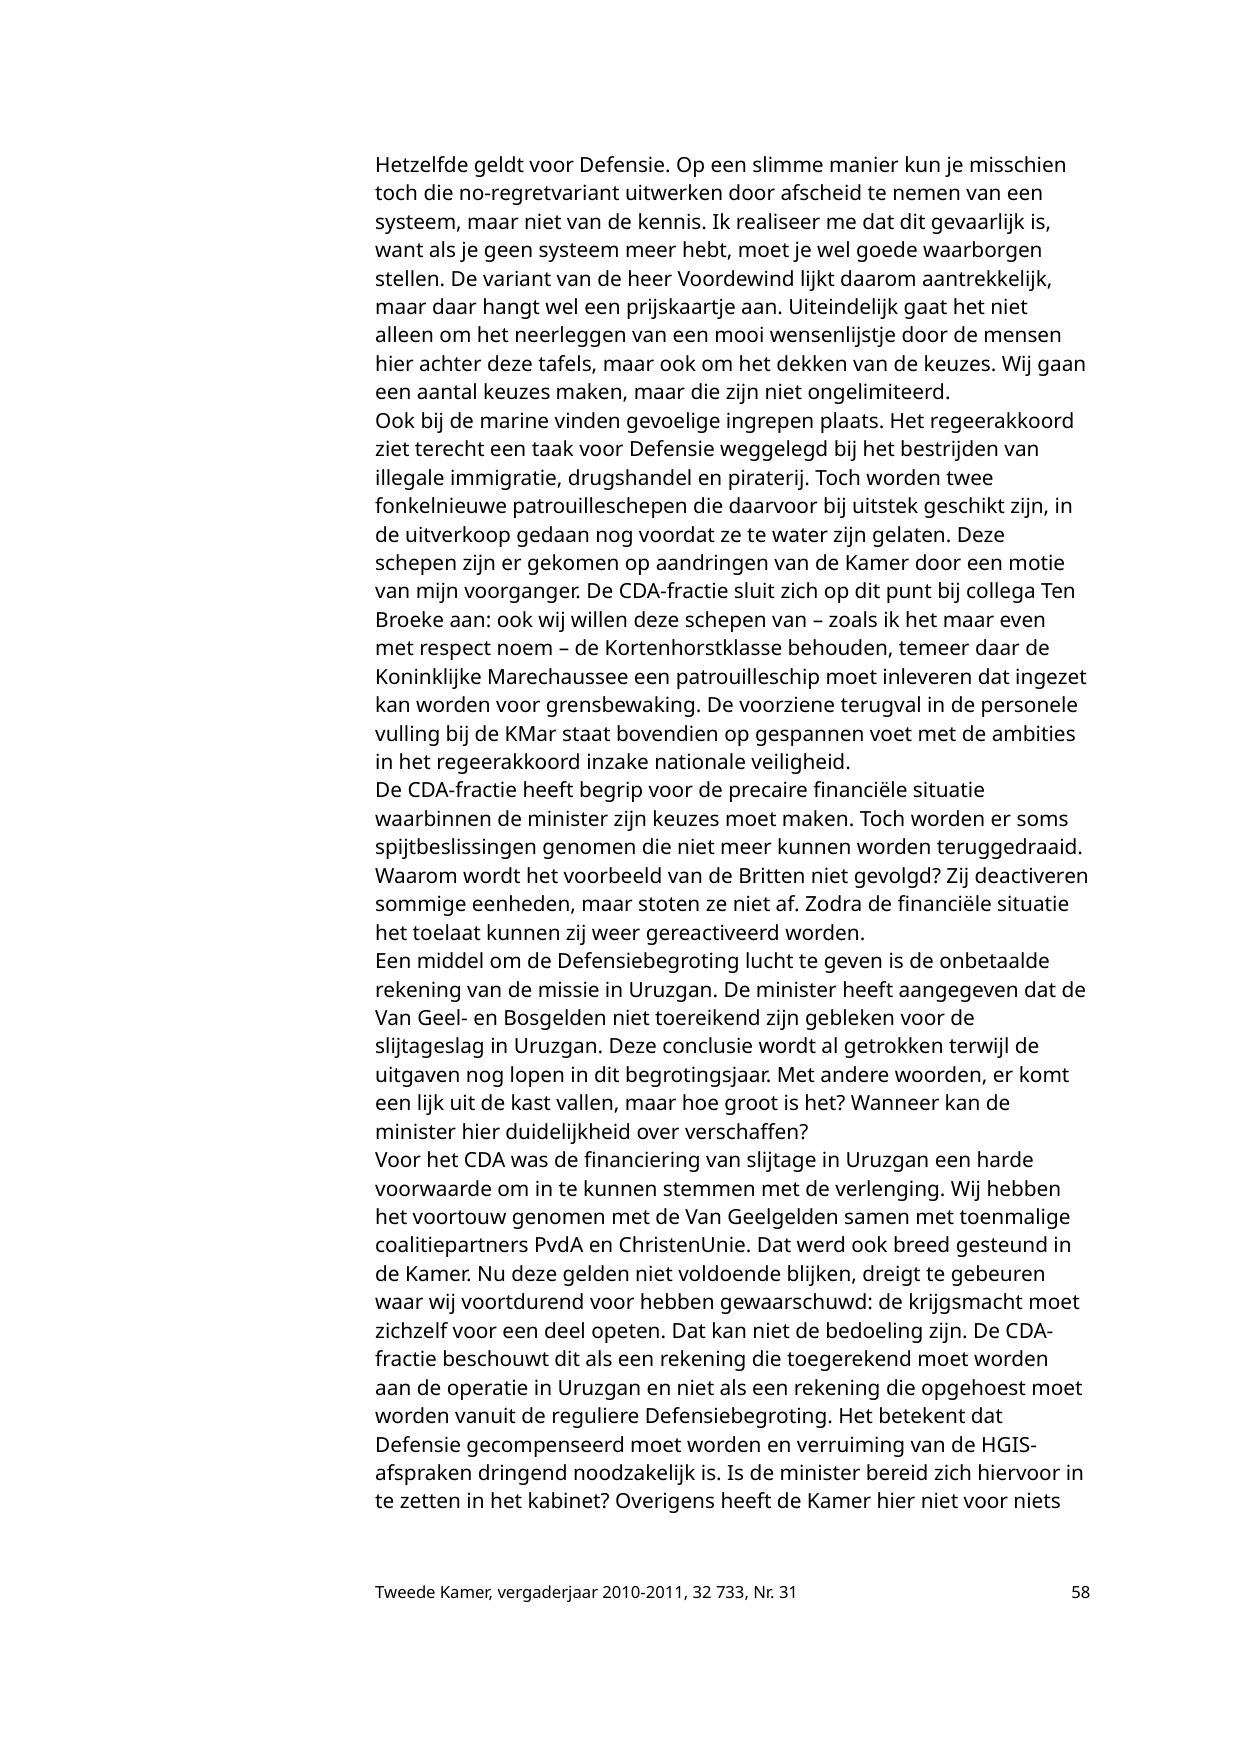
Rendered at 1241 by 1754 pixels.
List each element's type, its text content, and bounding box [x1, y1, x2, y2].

text Ook bij de marine vinden gevoelige ingrepen plaats. Het regeerakkoord ziet terecht een taak voor Defensie weggelegd bij het bestrijden van illegale immigratie, drugshandel en piraterij. Toch worden twee fonkelnieuwe patrouilleschepen die daarvoor bij uitstek geschikt zijn, in de uitverkoop gedaan nog voordat ze te water zijn gelaten. Deze schepen zijn er gekomen op aandringen van de Kamer door een motie van mijn voorganger. De CDA-fractie sluit zich op dit punt bij collega Ten Broeke aan: ook wij willen deze schepen van – zoals ik het maar even met respect noem – de Kortenhorstklasse behouden, temeer daar de Koninklijke Marechaussee een patrouilleschip moet inleveren dat ingezet kan worden voor grensbewaking. De voorziene terugval in de personele vulling bij de KMar staat bovendien op gespannen voet met de ambities in het regeerakkoord inzake nationale veiligheid. [375, 406, 1090, 776]
text De CDA-fractie heeft begrip voor de precaire financiële situatie waarbinnen de minister zijn keuzes moet maken. Toch worden er soms spijtbeslissingen genomen die niet meer kunnen worden teruggedraaid. Waarom wordt het voorbeeld van de Britten niet gevolgd? Zij deactiveren sommige eenheden, maar stoten ze niet af. Zodra de financiële situatie het toelaat kunnen zij weer gereactiveerd worden. [375, 776, 1090, 946]
text Een middel om de Defensiebegroting lucht te geven is de onbetaalde rekening van de missie in Uruzgan. De minister heeft aangegeven dat de Van Geel- en Bosgelden niet toereikend zijn gebleken voor de slijtageslag in Uruzgan. Deze conclusie wordt al getrokken terwijl de uitgaven nog lopen in dit begrotingsjaar. Met andere woorden, er komt een lijk uit de kast vallen, maar hoe groot is het? Wanneer kan de minister hier duidelijkheid over verschaffen? [375, 946, 1090, 1145]
text Hetzelfde geldt voor Defensie. Op een slimme manier kun je misschien toch die no-regretvariant uitwerken door afscheid te nemen van een systeem, maar niet van de kennis. Ik realiseer me dat dit gevaarlijk is, want als je geen systeem meer hebt, moet je wel goede waarborgen stellen. De variant van de heer Voordewind lijkt daarom aantrekkelijk, maar daar hangt wel een prijskaartje aan. Uiteindelijk gaat het niet alleen om het neerleggen van een mooi wensenlijstje door de mensen hier achter deze tafels, maar ook om het dekken van de keuzes. Wij gaan een aantal keuzes maken, maar die zijn niet ongelimiteerd. [375, 150, 1090, 406]
text Voor het CDA was de financiering van slijtage in Uruzgan een harde voorwaarde om in te kunnen stemmen met de verlenging. Wij hebben het voortouw genomen met de Van Geelgelden samen met toenmalige coalitiepartners PvdA en ChristenUnie. Dat werd ook breed gesteund in de Kamer. Nu deze gelden niet voldoende blijken, dreigt te gebeuren waar wij voortdurend voor hebben gewaarschuwd: de krijgsmacht moet zichzelf voor een deel opeten. Dat kan niet de bedoeling zijn. De CDA-fractie beschouwt dit als een rekening die toegerekend moet worden aan de operatie in Uruzgan en niet als een rekening die opgehoest moet worden vanuit de reguliere Defensiebegroting. Het betekent dat Defensie gecompenseerd moet worden en verruiming van de HGIS-afspraken dringend noodzakelijk is. Is de minister bereid zich hiervoor in te zetten in het kabinet? Overigens heeft de Kamer hier niet voor niets [375, 1145, 1090, 1515]
